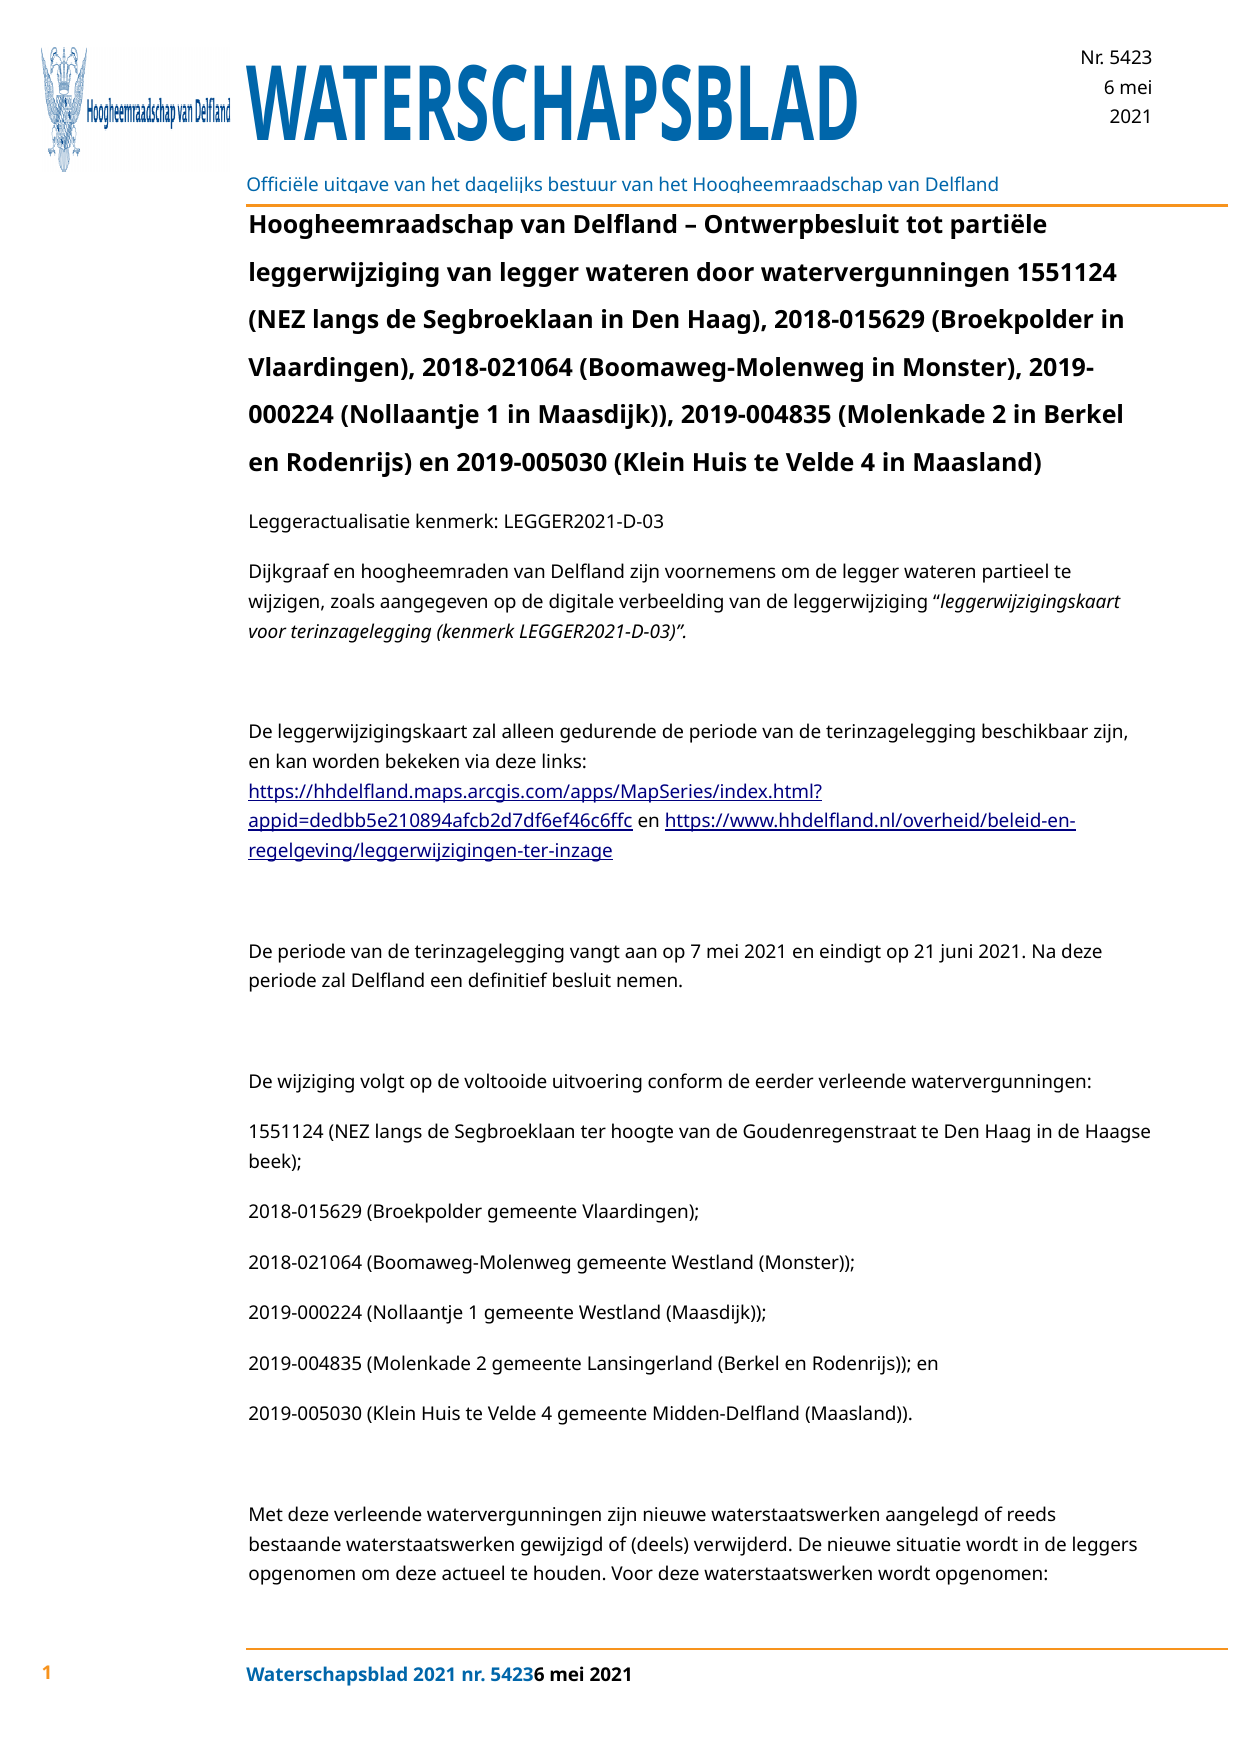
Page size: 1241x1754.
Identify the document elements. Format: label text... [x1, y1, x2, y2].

text Leggeractualisatie kenmerk: LEGGER2021-D-03 [248, 508, 1152, 534]
text 2019-004835 (Molenkade 2 gemeente Lansingerland (Berkel en Rodenrijs)); en [248, 1350, 1152, 1376]
text Met deze verleende watervergunningen zijn nieuwe waterstaatswerken aangelegd of reeds bestaande waterstaatswerken gewijzigd of (deels) verwijderd. De nieuwe situatie wordt in de leggers opgenomen om deze actueel te houden. Voor deze waterstaatswerken wordt opgenomen: [248, 1501, 1152, 1586]
text Hoogheemraadschap van Delfland – Ontwerpbesluit tot partiële leggerwijziging van legger wateren door watervergunningen 1551124 (NEZ langs de Segbroeklaan in Den Haag), 2018-015629 (Broekpolder in Vlaardingen), 2018-021064 (Boomaweg-Molenweg in Monster), 2019-000224 (Nollaantje 1 in Maasdijk)), 2019-004835 (Molenkade 2 in Berkel en Rodenrijs) en 2019-005030 (Klein Huis te Velde 4 in Maasland) [248, 207, 1152, 479]
text 2019-000224 (Nollaantje 1 gemeente Westland (Maasdijk)); [248, 1299, 1152, 1325]
text De periode van de terinzagelegging vangt aan op 7 mei 2021 en eindigt op 21 juni 2021. Na deze periode zal Delfland een definitief besluit nemen. [248, 938, 1152, 993]
text Dijkgraaf en hoogheemraden van Delfland zijn voornemens om de legger wateren partieel te wijzigen, zoals aangegeven op de digitale verbeelding van de leggerwijziging “leggerwijzigingskaart voor terinzagelegging (kenmerk LEGGER2021-D-03)”. [248, 559, 1152, 644]
text De wijziging volgt op de voltooide uitvoering conform de eerder verleende watervergunningen: [248, 1068, 1152, 1094]
text 2018-015629 (Broekpolder gemeente Vlaardingen); [248, 1199, 1152, 1224]
picture [41, 47, 231, 172]
text 2019-005030 (Klein Huis te Velde 4 gemeente Midden-Delfland (Maasland)). [248, 1400, 1152, 1426]
text De leggerwijzigingskaart zal alleen gedurende de periode van de terinzagelegging beschikbaar zijn, en kan worden bekeken via deze links: https://hhdelfland.maps.arcgis.com/apps/MapSeries/index.html?appid=dedbb5e210894afcb2d7df6ef46c6ffc en https://www.hhdelfland.nl/overheid/beleid-en-regelgeving/leggerwijzigingen-ter-inzage [248, 719, 1152, 863]
text 1551124 (NEZ langs de Segbroeklaan ter hoogte van de Goudenregenstraat te Den Haag in de Haagse beek); [248, 1119, 1152, 1174]
text 2018-021064 (Boomaweg-Molenweg gemeente Westland (Monster)); [248, 1249, 1152, 1275]
